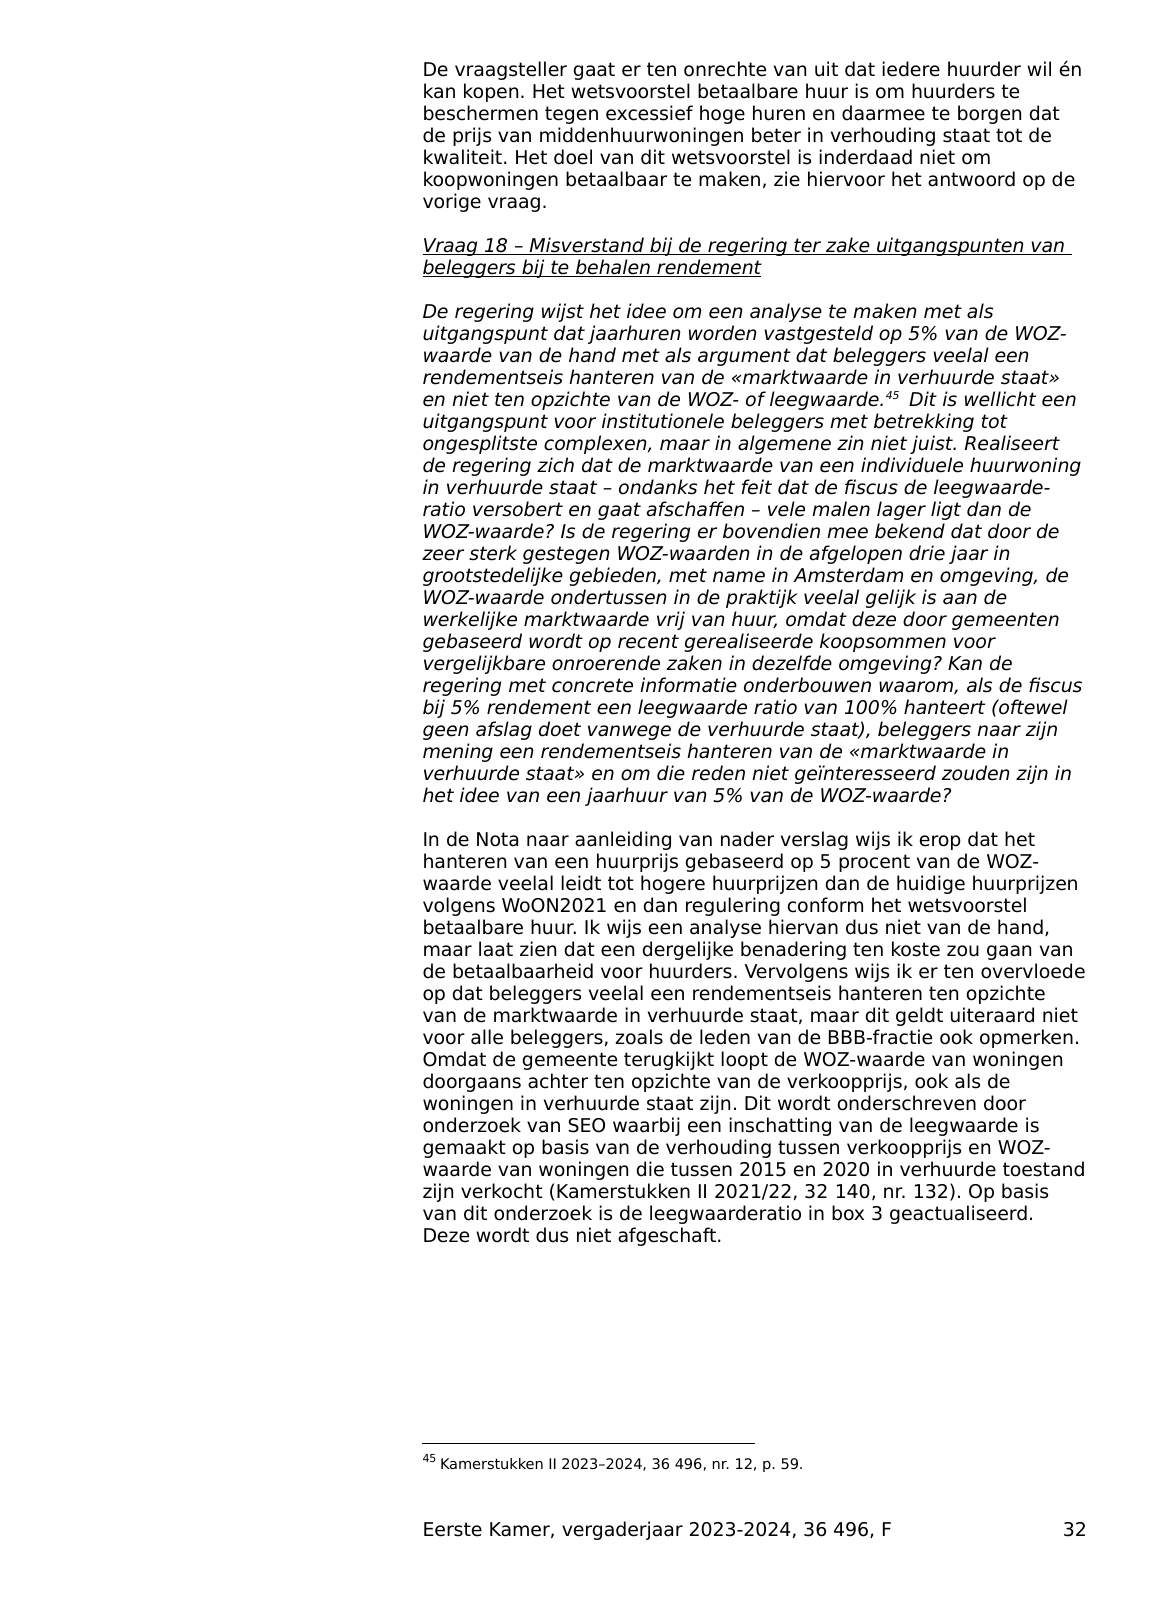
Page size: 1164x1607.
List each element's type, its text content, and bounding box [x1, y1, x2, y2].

subtitle Vraag 18 – Misverstand bij de regering ter zake uitgangspunten van beleggers bij te behalen rendement [422, 235, 1087, 279]
text Kamerstukken II 2023–2024, 36 496, nr. 12, p. 59. [422, 1452, 1087, 1474]
text De vraagsteller gaat er ten onrechte van uit dat iedere huurder wil én kan kopen. Het wetsvoorstel betaalbare huur is om huurders te beschermen tegen excessief hoge huren en daarmee te borgen dat de prijs van middenhuurwoningen beter in verhouding staat tot de kwaliteit. Het doel van dit wetsvoorstel is inderdaad niet om koopwoningen betaalbaar te maken, zie hiervoor het antwoord op de vorige vraag. [422, 59, 1087, 213]
text De regering wijst het idee om een analyse te maken met als uitgangspunt dat jaarhuren worden vastgesteld op 5% van de WOZ-waarde van de hand met als argument dat beleggers veelal een rendementseis hanteren van de «marktwaarde in verhuurde staat» en niet ten opzichte van de WOZ- of leegwaarde. Dit is wellicht een uitgangspunt voor institutionele beleggers met betrekking tot ongesplitste complexen, maar in algemene zin niet juist. Realiseert de regering zich dat de marktwaarde van een individuele huurwoning in verhuurde staat – ondanks het feit dat de fiscus de leegwaarde-ratio versobert en gaat afschaffen – vele malen lager ligt dan de WOZ-waarde? Is de regering er bovendien mee bekend dat door de zeer sterk gestegen WOZ-waarden in de afgelopen drie jaar in grootstedelijke gebieden, met name in Amsterdam en omgeving, de WOZ-waarde ondertussen in de praktijk veelal gelijk is aan de werkelijke marktwaarde vrij van huur, omdat deze door gemeenten gebaseerd wordt op recent gerealiseerde koopsommen voor vergelijkbare onroerende zaken in dezelfde omgeving? Kan de regering met concrete informatie onderbouwen waarom, als de fiscus bij 5% rendement een leegwaarde ratio van 100% hanteert (oftewel geen afslag doet vanwege de verhuurde staat), beleggers naar zijn mening een rendementseis hanteren van de «marktwaarde in verhuurde staat» en om die reden niet geïnteresseerd zouden zijn in het idee van een jaarhuur van 5% van de WOZ-waarde? [422, 301, 1087, 807]
text In de Nota naar aanleiding van nader verslag wijs ik erop dat het hanteren van een huurprijs gebaseerd op 5 procent van de WOZ-waarde veelal leidt tot hogere huurprijzen dan de huidige huurprijzen volgens WoON2021 en dan regulering conform het wetsvoorstel betaalbare huur. Ik wijs een analyse hiervan dus niet van de hand, maar laat zien dat een dergelijke benadering ten koste zou gaan van de betaalbaarheid voor huurders. Vervolgens wijs ik er ten overvloede op dat beleggers veelal een rendementseis hanteren ten opzichte van de marktwaarde in verhuurde staat, maar dit geldt uiteraard niet voor alle beleggers, zoals de leden van de BBB-fractie ook opmerken. Omdat de gemeente terugkijkt loopt de WOZ-waarde van woningen doorgaans achter ten opzichte van de verkoopprijs, ook als de woningen in verhuurde staat zijn. Dit wordt onderschreven door onderzoek van SEO waarbij een inschatting van de leegwaarde is gemaakt op basis van de verhouding tussen verkoopprijs en WOZ-waarde van woningen die tussen 2015 en 2020 in verhuurde toestand zijn verkocht (Kamerstukken II 2021/22, 32 140, nr. 132). Op basis van dit onderzoek is de leegwaarderatio in box 3 geactualiseerd. Deze wordt dus niet afgeschaft. [422, 829, 1087, 1247]
